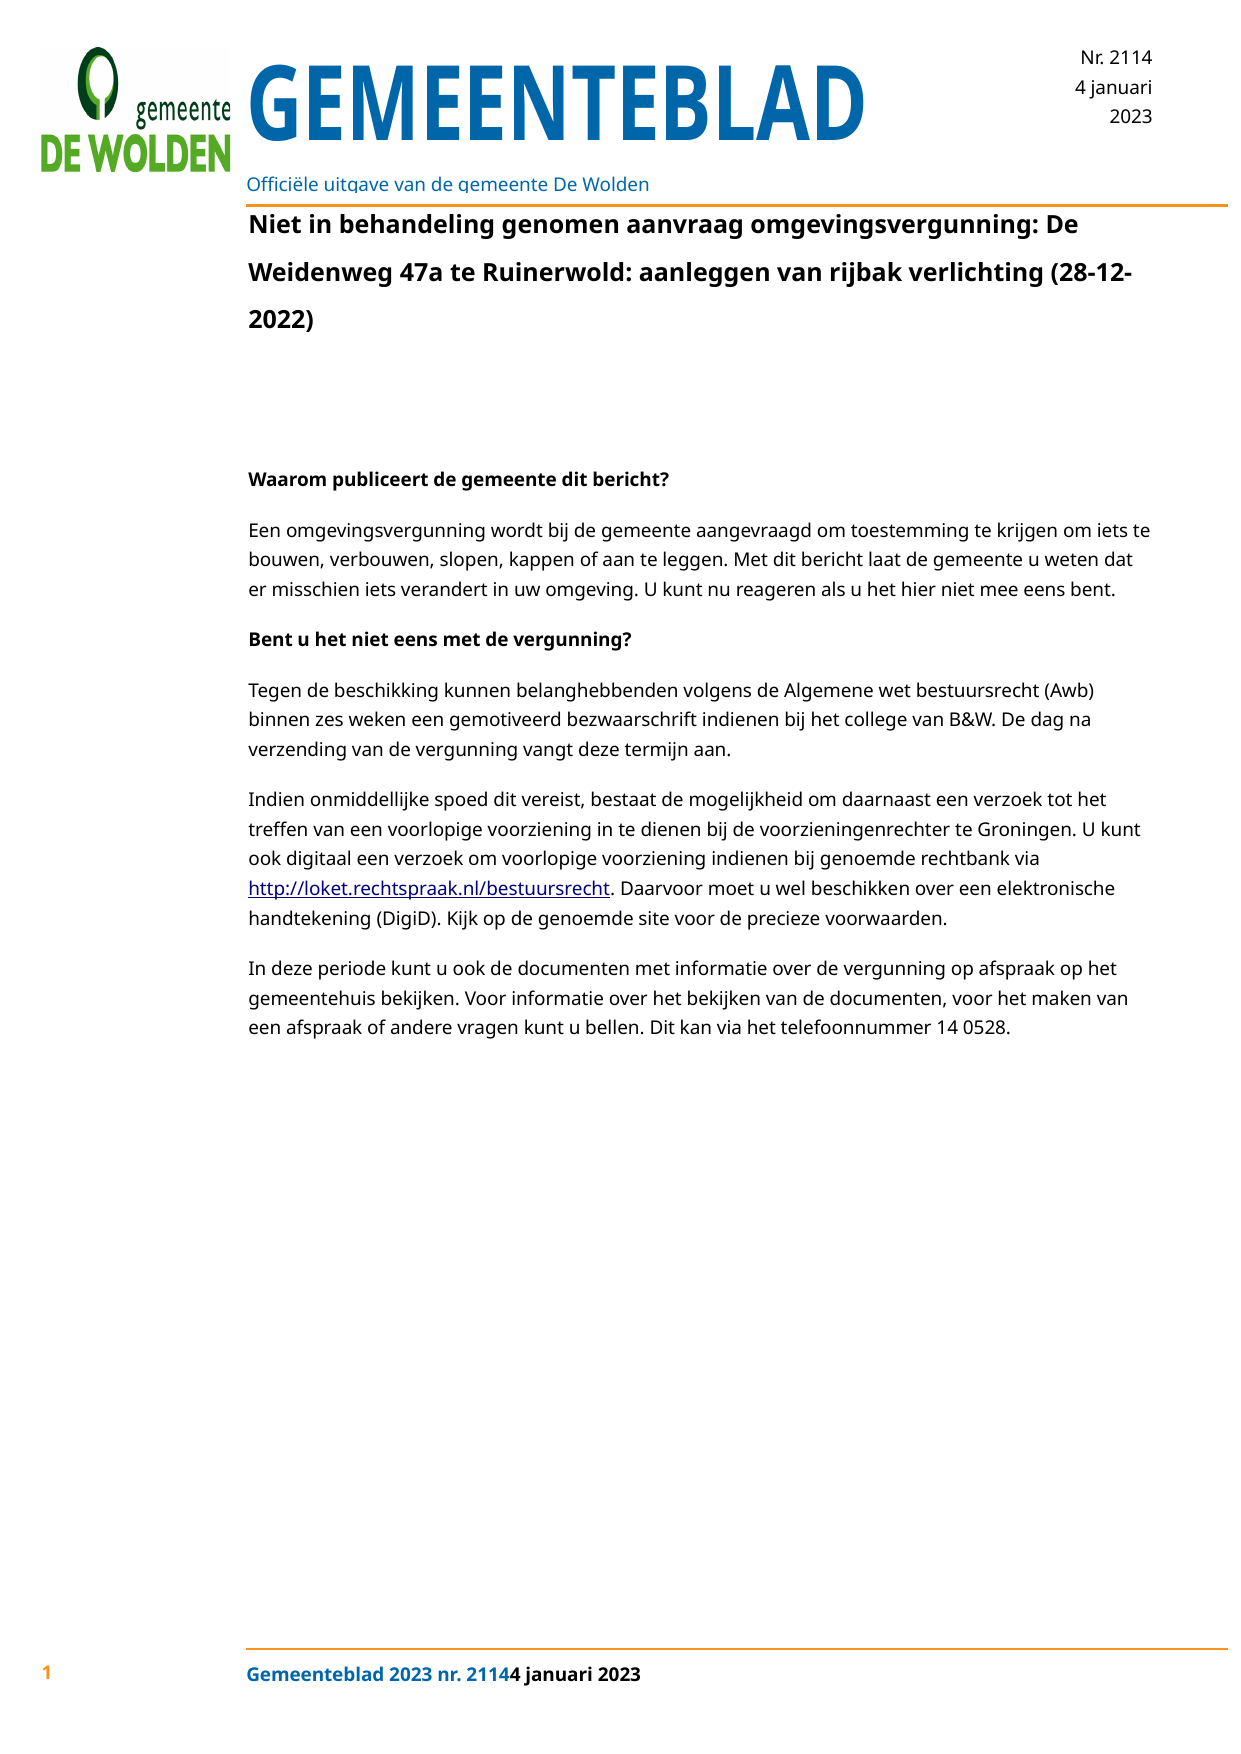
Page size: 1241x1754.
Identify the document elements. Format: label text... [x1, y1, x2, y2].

text Bent u het niet eens met de vergunning? [248, 626, 1152, 652]
text Tegen de beschikking kunnen belanghebbenden volgens de Algemene wet bestuursrecht (Awb) binnen zes weken een gemotiveerd bezwaarschrift indienen bij het college van B&W. De dag na verzending van de vergunning vangt deze termijn aan. [248, 677, 1152, 762]
text Indien onmiddellijke spoed dit vereist, bestaat de mogelijkheid om daarnaast een verzoek tot het treffen van een voorlopige voorziening in te dienen bij de voorzieningenrechter te Groningen. U kunt ook digitaal een verzoek om voorlopige voorziening indienen bij genoemde rechtbank via http://loket.rechtspraak.nl/bestuursrecht. Daarvoor moet u wel beschikken over een elektronische handtekening (DigiD). Kijk op de genoemde site voor de precieze voorwaarden. [248, 786, 1152, 930]
text Waarom publiceert de gemeente dit bericht? [248, 466, 1152, 492]
text In deze periode kunt u ook de documenten met informatie over de vergunning op afspraak op het gemeentehuis bekijken. Voor informatie over het bekijken van de documenten, voor het maken van een afspraak of andere vragen kunt u bellen. Dit kan via het telefoonnummer 14 0528. [248, 955, 1152, 1040]
text Niet in behandeling genomen aanvraag omgevingsvergunning: De Weidenweg 47a te Ruinerwold: aanleggen van rijbak verlichting (28-12-2022) [248, 207, 1152, 336]
text Een omgevingsvergunning wordt bij de gemeente aangevraagd om toestemming te krijgen om iets te bouwen, verbouwen, slopen, kappen of aan te leggen. Met dit bericht laat de gemeente u weten dat er misschien iets verandert in uw omgeving. U kunt nu reageren als u het hier niet mee eens bent. [248, 517, 1152, 602]
picture [41, 47, 231, 172]
